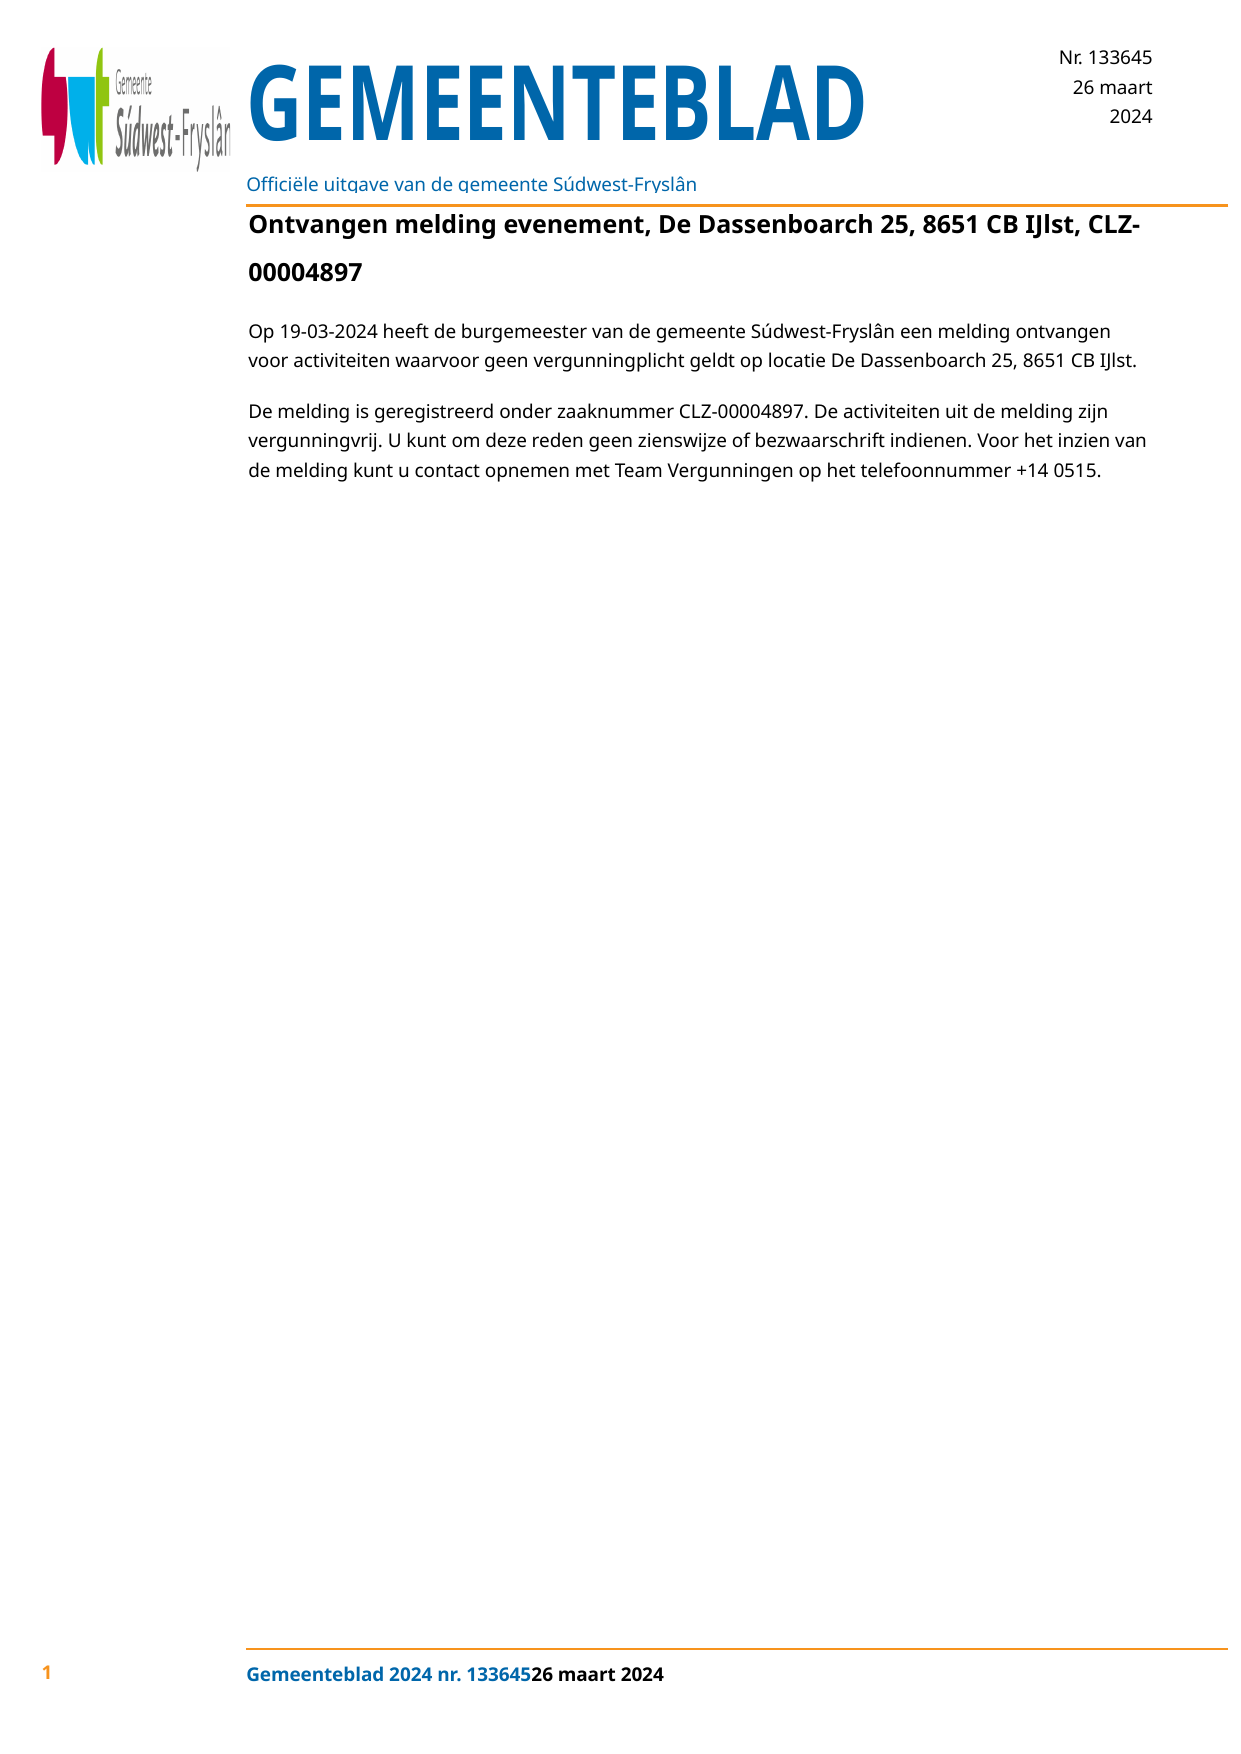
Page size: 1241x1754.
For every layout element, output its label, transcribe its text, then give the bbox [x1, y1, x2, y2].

picture [41, 47, 231, 172]
text Ontvangen melding evenement, De Dassenboarch 25, 8651 CB IJlst, CLZ-00004897 [248, 207, 1152, 288]
text Op 19-03-2024 heeft de burgemeester van de gemeente Súdwest-Fryslân een melding ontvangen voor activiteiten waarvoor geen vergunningplicht geldt op locatie De Dassenboarch 25, 8651 CB IJlst. [248, 318, 1152, 373]
text De melding is geregistreerd onder zaaknummer CLZ-00004897. De activiteiten uit de melding zijn vergunningvrij. U kunt om deze reden geen zienswijze of bezwaarschrift indienen. Voor het inzien van de melding kunt u contact opnemen met Team Vergunningen op het telefoonnummer +14 0515. [248, 398, 1152, 483]
